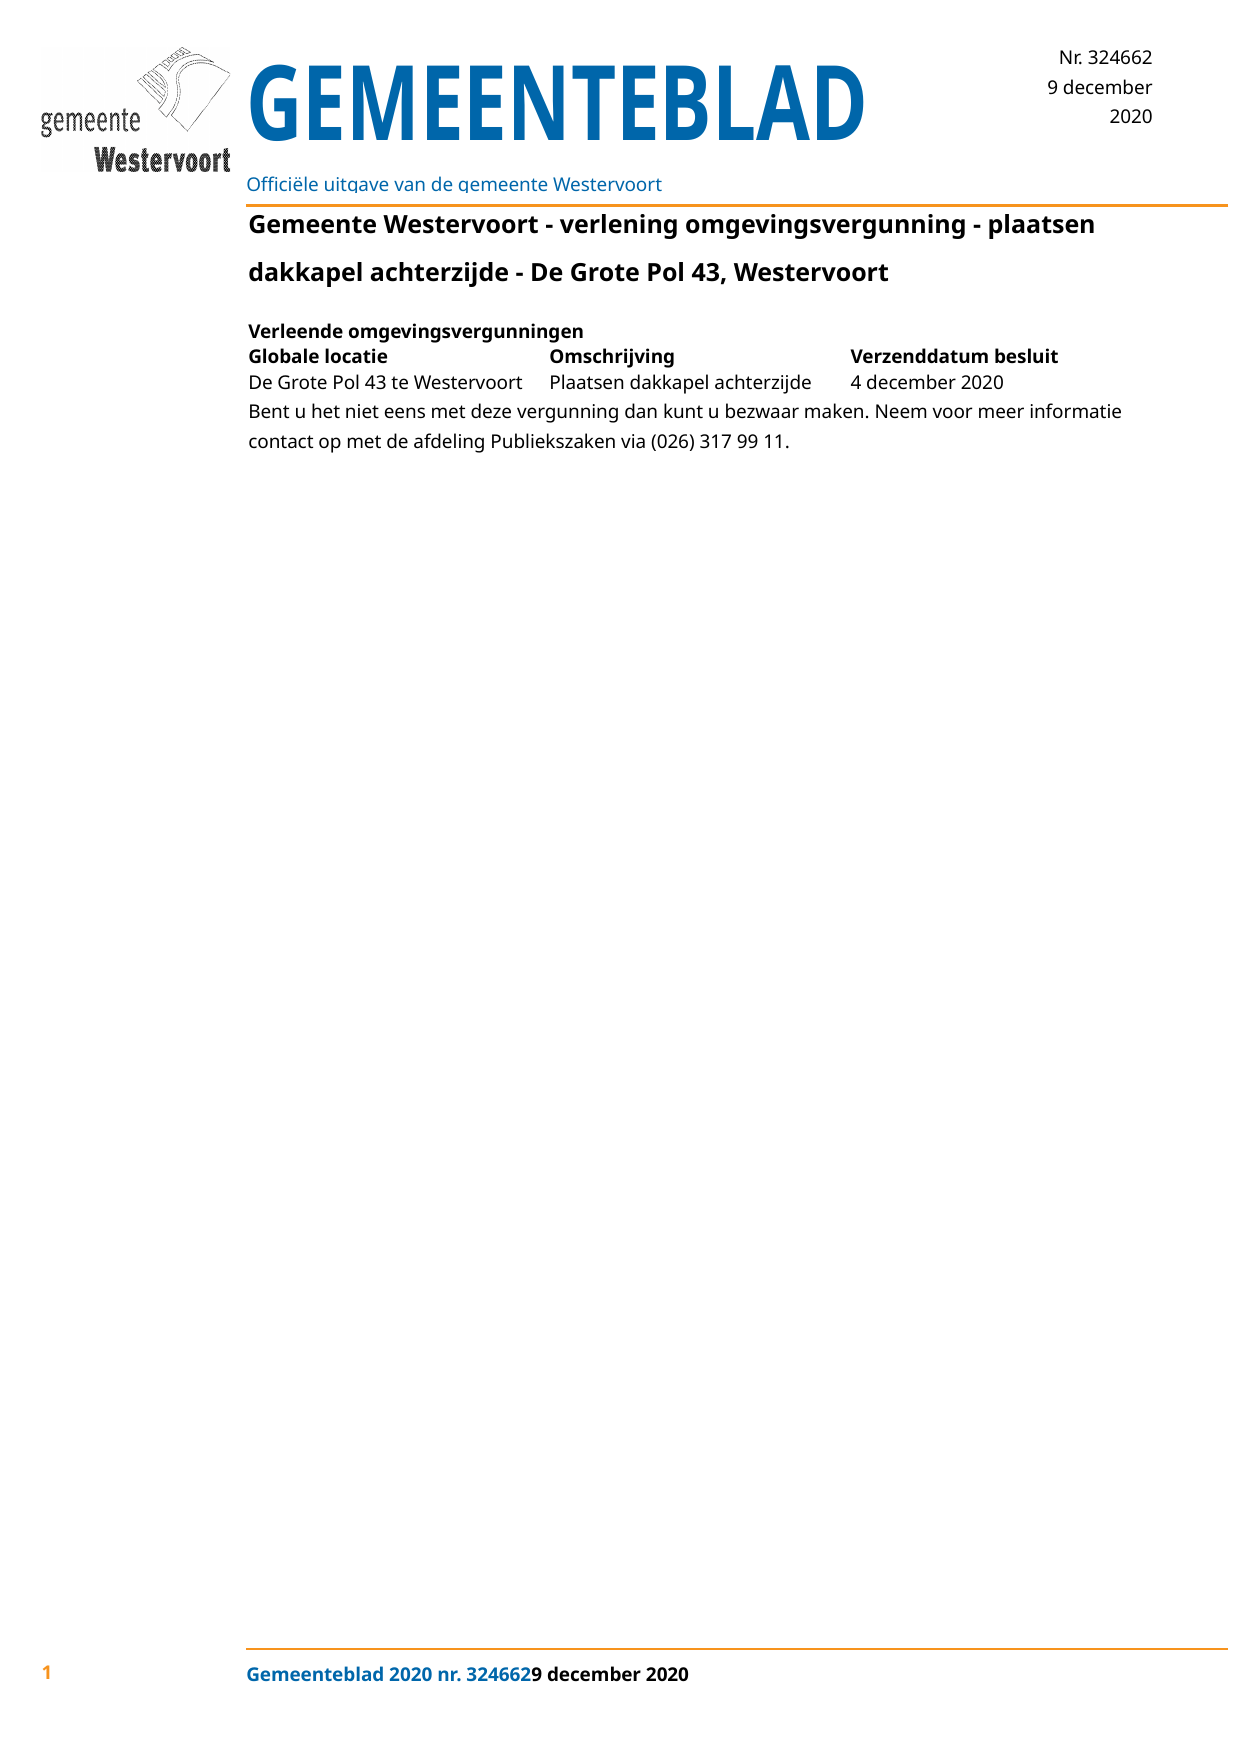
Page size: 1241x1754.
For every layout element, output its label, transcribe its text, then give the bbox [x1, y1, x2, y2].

table_cell Globale locatie [248, 344, 549, 369]
text Gemeente Westervoort - verlening omgevingsvergunning - plaatsen dakkapel achterzijde - De Grote Pol 43, Westervoort [248, 207, 1152, 288]
picture [41, 47, 231, 172]
table_cell De Grote Pol 43 te Westervoort [248, 370, 549, 395]
text Bent u het niet eens met deze vergunning dan kunt u bezwaar maken. Neem voor meer informatie contact op met de afdeling Publiekszaken via (026) 317 99 11. [248, 398, 1152, 454]
table_cell Omschrijving [549, 344, 850, 369]
table_cell Plaatsen dakkapel achterzijde [549, 370, 850, 395]
table_cell 4 december 2020 [850, 370, 1152, 395]
table_cell Verzenddatum besluit [850, 344, 1152, 369]
table_header Verleende omgevingsvergunningen [248, 318, 1152, 344]
